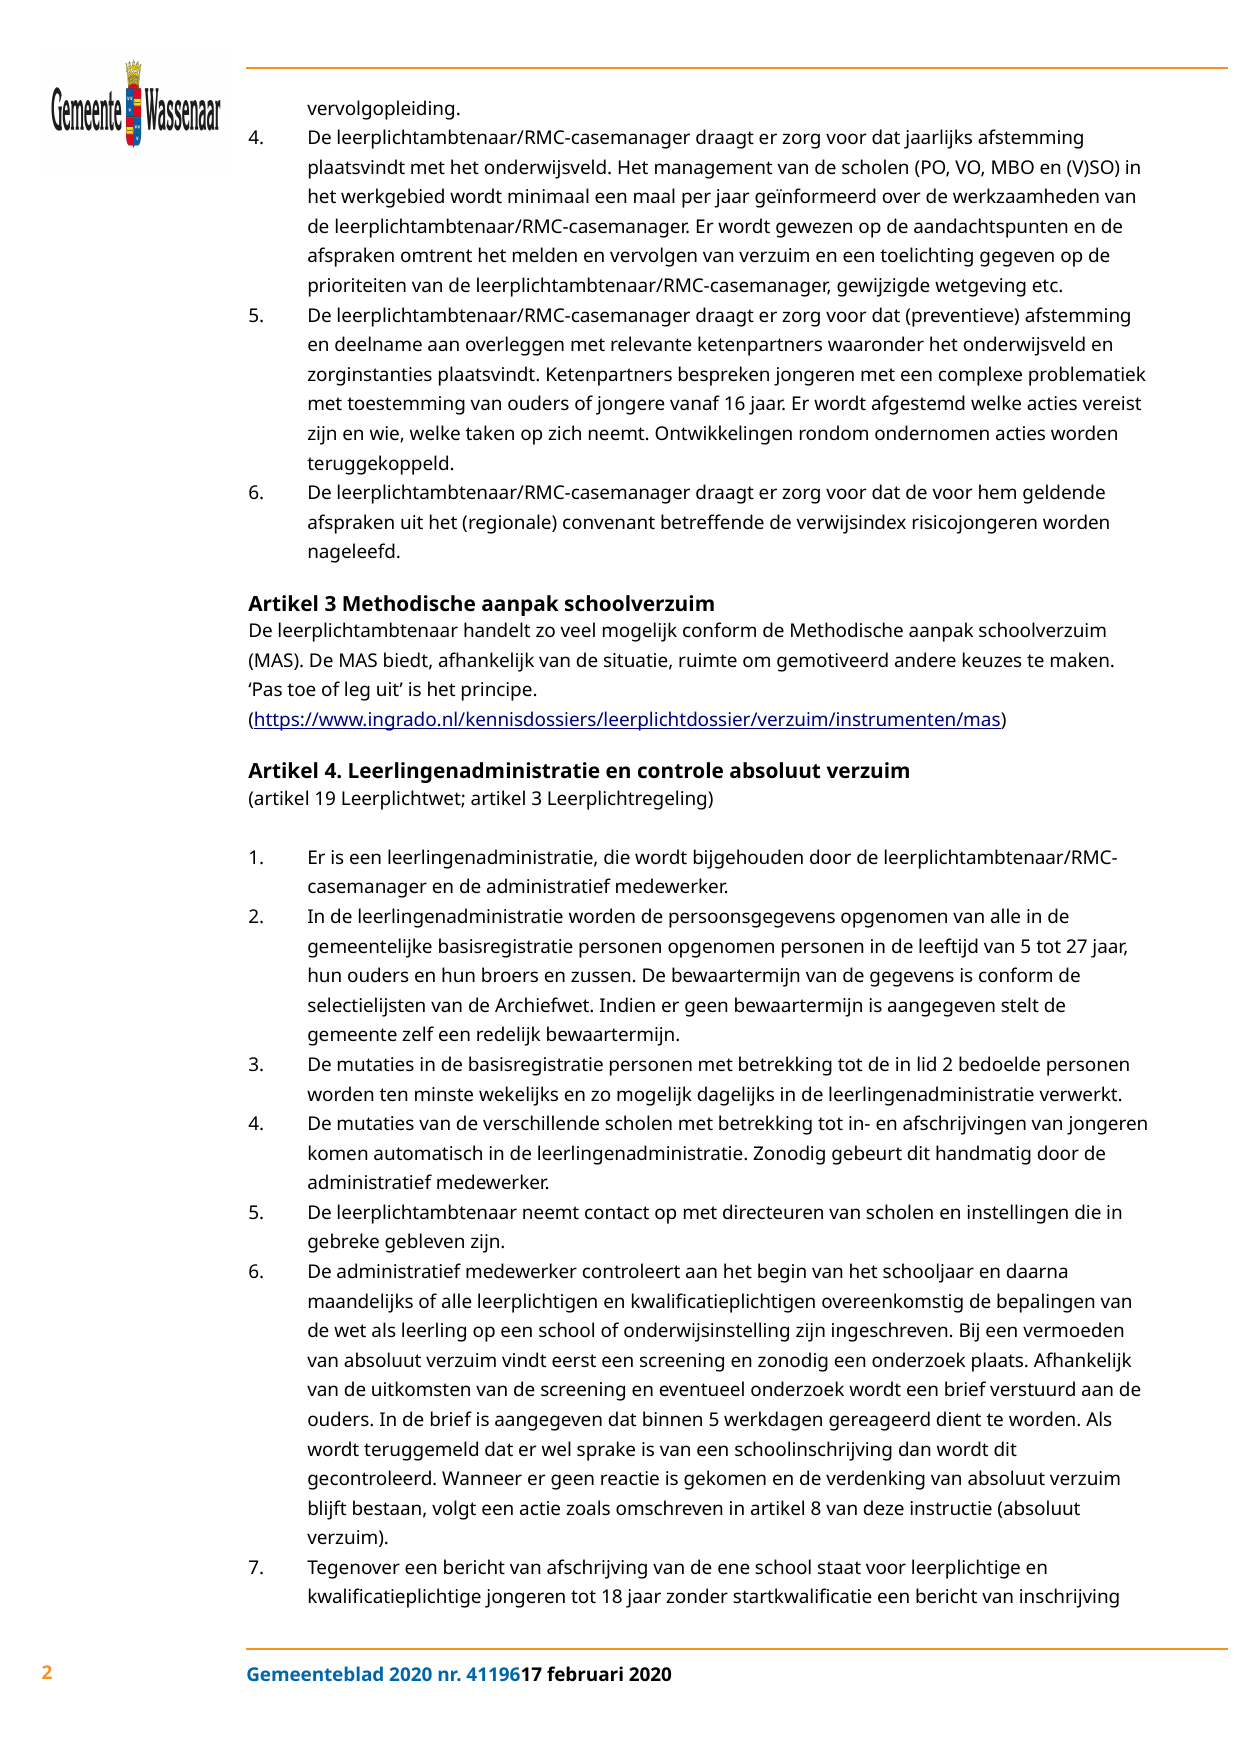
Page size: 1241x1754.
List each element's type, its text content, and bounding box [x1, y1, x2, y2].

text Artikel 3 Methodische aanpak schoolverzuim [248, 589, 1152, 617]
text (artikel 19 Leerplichtwet; artikel 3 Leerplichtregeling) [248, 785, 1152, 811]
list De leerplichtambtenaar/RMC-casemanager draagt er zorg voor dat jaarlijks afstemming plaatsvindt met het onderwijsveld. Het management van de scholen (PO, VO, MBO en (V)SO) in het werkgebied wordt minimaal een maal per jaar geïnformeerd over de werkzaamheden van de leerplichtambtenaar/RMC-casemanager. Er wordt gewezen op de aandachtspunten en de afspraken omtrent het melden en vervolgen van verzuim en een toelichting gegeven op de prioriteiten van de leerplichtambtenaar/RMC-casemanager, gewijzigde wetgeving etc. [248, 124, 1152, 298]
list De administratief medewerker controleert aan het begin van het schooljaar en daarna maandelijks of alle leerplichtigen en kwalificatieplichtigen overeenkomstig de bepalingen van de wet als leerling op een school of onderwijsinstelling zijn ingeschreven. Bij een vermoeden van absoluut verzuim vindt eerst een screening en zonodig een onderzoek plaats. Afhankelijk van de uitkomsten van de screening en eventueel onderzoek wordt een brief verstuurd aan de ouders. In de brief is aangegeven dat binnen 5 werkdagen gereageerd dient te worden. Als wordt teruggemeld dat er wel sprake is van een schoolinschrijving dan wordt dit gecontroleerd. Wanneer er geen reactie is gekomen en de verdenking van absoluut verzuim blijft bestaan, volgt een actie zoals omschreven in artikel 8 van deze instructie (absoluut verzuim). [248, 1258, 1152, 1550]
text Artikel 4. Leerlingenadministratie en controle absoluut verzuim [248, 757, 1152, 785]
list In de leerlingenadministratie worden de persoonsgegevens opgenomen van alle in de gemeentelijke basisregistratie personen opgenomen personen in de leeftijd van 5 tot 27 jaar, hun ouders en hun broers en zussen. De bewaartermijn van de gegevens is conform de selectielijsten van de Archiefwet. Indien er geen bewaartermijn is aangegeven stelt de gemeente zelf een redelijk bewaartermijn. [248, 903, 1152, 1047]
list De leerplichtambtenaar neemt contact op met directeuren van scholen en instellingen die in gebreke gebleven zijn. [248, 1199, 1152, 1254]
picture [41, 47, 231, 172]
list vervolgopleiding. [248, 95, 1152, 121]
list De leerplichtambtenaar/RMC-casemanager draagt er zorg voor dat (preventieve) afstemming en deelname aan overleggen met relevante ketenpartners waaronder het onderwijsveld en zorginstanties plaatsvindt. Ketenpartners bespreken jongeren met een complexe problematiek met toestemming van ouders of jongere vanaf 16 jaar. Er wordt afgestemd welke acties vereist zijn en wie, welke taken op zich neemt. Ontwikkelingen rondom ondernomen acties worden teruggekoppeld. [248, 302, 1152, 476]
list De mutaties in de basisregistratie personen met betrekking tot de in lid 2 bedoelde personen worden ten minste wekelijks en zo mogelijk dagelijks in de leerlingenadministratie verwerkt. [248, 1051, 1152, 1107]
text De leerplichtambtenaar handelt zo veel mogelijk conform de Methodische aanpak schoolverzuim (MAS). De MAS biedt, afhankelijk van de situatie, ruimte om gemotiveerd andere keuzes te maken. ‘Pas toe of leg uit’ is het principe. [248, 617, 1152, 702]
list De leerplichtambtenaar/RMC-casemanager draagt er zorg voor dat de voor hem geldende afspraken uit het (regionale) convenant betreffende de verwijsindex risicojongeren worden nageleefd. [248, 479, 1152, 564]
list Tegenover een bericht van afschrijving van de ene school staat voor leerplichtige en kwalificatieplichtige jongeren tot 18 jaar zonder startkwalificatie een bericht van inschrijving [248, 1554, 1152, 1609]
list De mutaties van de verschillende scholen met betrekking tot in- en afschrijvingen van jongeren komen automatisch in de leerlingenadministratie. Zonodig gebeurt dit handmatig door de administratief medewerker. [248, 1110, 1152, 1195]
list Er is een leerlingenadministratie, die wordt bijgehouden door de leerplichtambtenaar/RMC-casemanager en de administratief medewerker. [248, 844, 1152, 899]
text (https://www.ingrado.nl/kennisdossiers/leerplichtdossier/verzuim/instrumenten/mas) [248, 706, 1152, 732]
